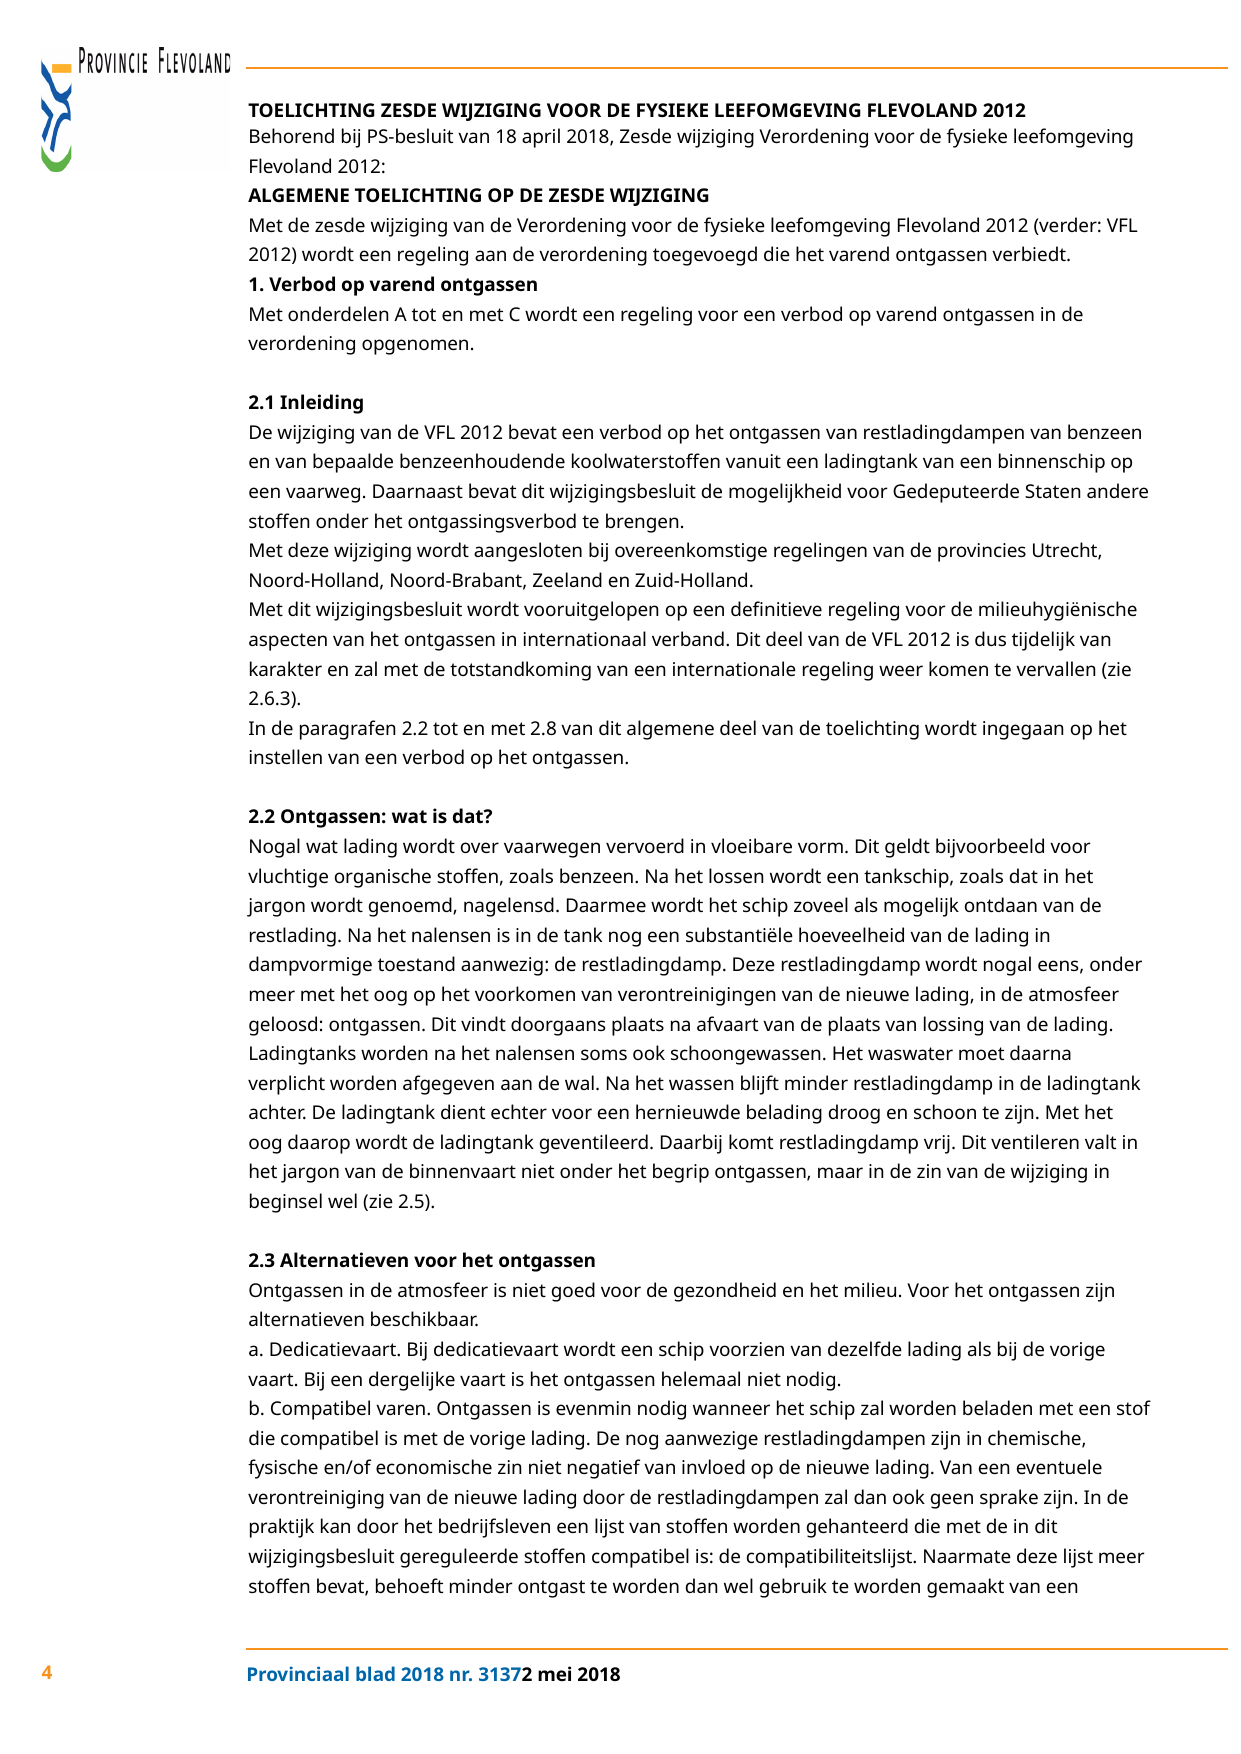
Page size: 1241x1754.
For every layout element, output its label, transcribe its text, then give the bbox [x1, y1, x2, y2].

text In de paragrafen 2.2 tot en met 2.8 van dit algemene deel van de toelichting wordt ingegaan op het instellen van een verbod op het ontgassen. [248, 715, 1152, 770]
text De wijziging van de VFL 2012 bevat een verbod op het ontgassen van restladingdampen van benzeen en van bepaalde benzeenhoudende koolwaterstoffen vanuit een ladingtank van een binnenschip op een vaarweg. Daarnaast bevat dit wijzigingsbesluit de mogelijkheid voor Gedeputeerde Staten andere stoffen onder het ontgassingsverbod te brengen. [248, 419, 1152, 534]
text 1. Verbod op varend ontgassen [248, 271, 1152, 297]
text 2.1 Inleiding [248, 389, 1152, 415]
text Behorend bij PS-besluit van 18 april 2018, Zesde wijziging Verordening voor de fysieke leefomgeving Flevoland 2012: [248, 123, 1152, 179]
text TOELICHTING ZESDE WIJZIGING VOOR DE FYSIEKE LEEFOMGEVING FLEVOLAND 2012 [248, 95, 1152, 123]
text Met dit wijzigingsbesluit wordt vooruitgelopen op een definitieve regeling voor de milieuhygiënische aspecten van het ontgassen in internationaal verband. Dit deel van de VFL 2012 is dus tijdelijk van karakter en zal met de totstandkoming van een internationale regeling weer komen te vervallen (zie 2.6.3). [248, 597, 1152, 711]
text a. Dedicatievaart. Bij dedicatievaart wordt een schip voorzien van dezelfde lading als bij de vorige vaart. Bij een dergelijke vaart is het ontgassen helemaal niet nodig. [248, 1336, 1152, 1392]
text ALGEMENE TOELICHTING OP DE ZESDE WIJZIGING [248, 182, 1152, 208]
text Ontgassen in de atmosfeer is niet goed voor de gezondheid en het milieu. Voor het ontgassen zijn alternatieven beschikbaar. [248, 1277, 1152, 1332]
text Ladingtanks worden na het nalensen soms ook schoongewassen. Het waswater moet daarna verplicht worden afgegeven aan de wal. Na het wassen blijft minder restladingdamp in de ladingtank achter. De ladingtank dient echter voor een hernieuwde belading droog en schoon te zijn. Met het oog daarop wordt de ladingtank geventileerd. Daarbij komt restladingdamp vrij. Dit ventileren valt in het jargon van de binnenvaart niet onder het begrip ontgassen, maar in de zin van de wijziging in beginsel wel (zie 2.5). [248, 1040, 1152, 1214]
text Met deze wijziging wordt aangesloten bij overeenkomstige regelingen van de provincies Utrecht, Noord-Holland, Noord-Brabant, Zeeland en Zuid-Holland. [248, 537, 1152, 593]
text Met de zesde wijziging van de Verordening voor de fysieke leefomgeving Flevoland 2012 (verder: VFL 2012) wordt een regeling aan de verordening toegevoegd die het varend ontgassen verbiedt. [248, 212, 1152, 267]
text 2.2 Ontgassen: wat is dat? [248, 804, 1152, 829]
text Met onderdelen A tot en met C wordt een regeling voor een verbod op varend ontgassen in de verordening opgenomen. [248, 301, 1152, 356]
text Nogal wat lading wordt over vaarwegen vervoerd in vloeibare vorm. Dit geldt bijvoorbeeld voor vluchtige organische stoffen, zoals benzeen. Na het lossen wordt een tankschip, zoals dat in het jargon wordt genoemd, nagelensd. Daarmee wordt het schip zoveel als mogelijk ontdaan van de restlading. Na het nalensen is in de tank nog een substantiële hoeveelheid van de lading in dampvormige toestand aanwezig: de restladingdamp. Deze restladingdamp wordt nogal eens, onder meer met het oog op het voorkomen van verontreinigingen van de nieuwe lading, in de atmosfeer geloosd: ontgassen. Dit vindt doorgaans plaats na afvaart van de plaats van lossing van de lading. [248, 833, 1152, 1037]
picture [41, 47, 231, 172]
text b. Compatibel varen. Ontgassen is evenmin nodig wanneer het schip zal worden beladen met een stof die compatibel is met de vorige lading. De nog aanwezige restladingdampen zijn in chemische, fysische en/of economische zin niet negatief van invloed op de nieuwe lading. Van een eventuele verontreiniging van de nieuwe lading door de restladingdampen zal dan ook geen sprake zijn. In de praktijk kan door het bedrijfsleven een lijst van stoffen worden gehanteerd die met de in dit wijzigingsbesluit gereguleerde stoffen compatibel is: de compatibiliteitslijst. Naarmate deze lijst meer stoffen bevat, behoeft minder ontgast te worden dan wel gebruik te worden gemaakt van een [248, 1395, 1152, 1599]
text 2.3 Alternatieven voor het ontgassen [248, 1247, 1152, 1273]
